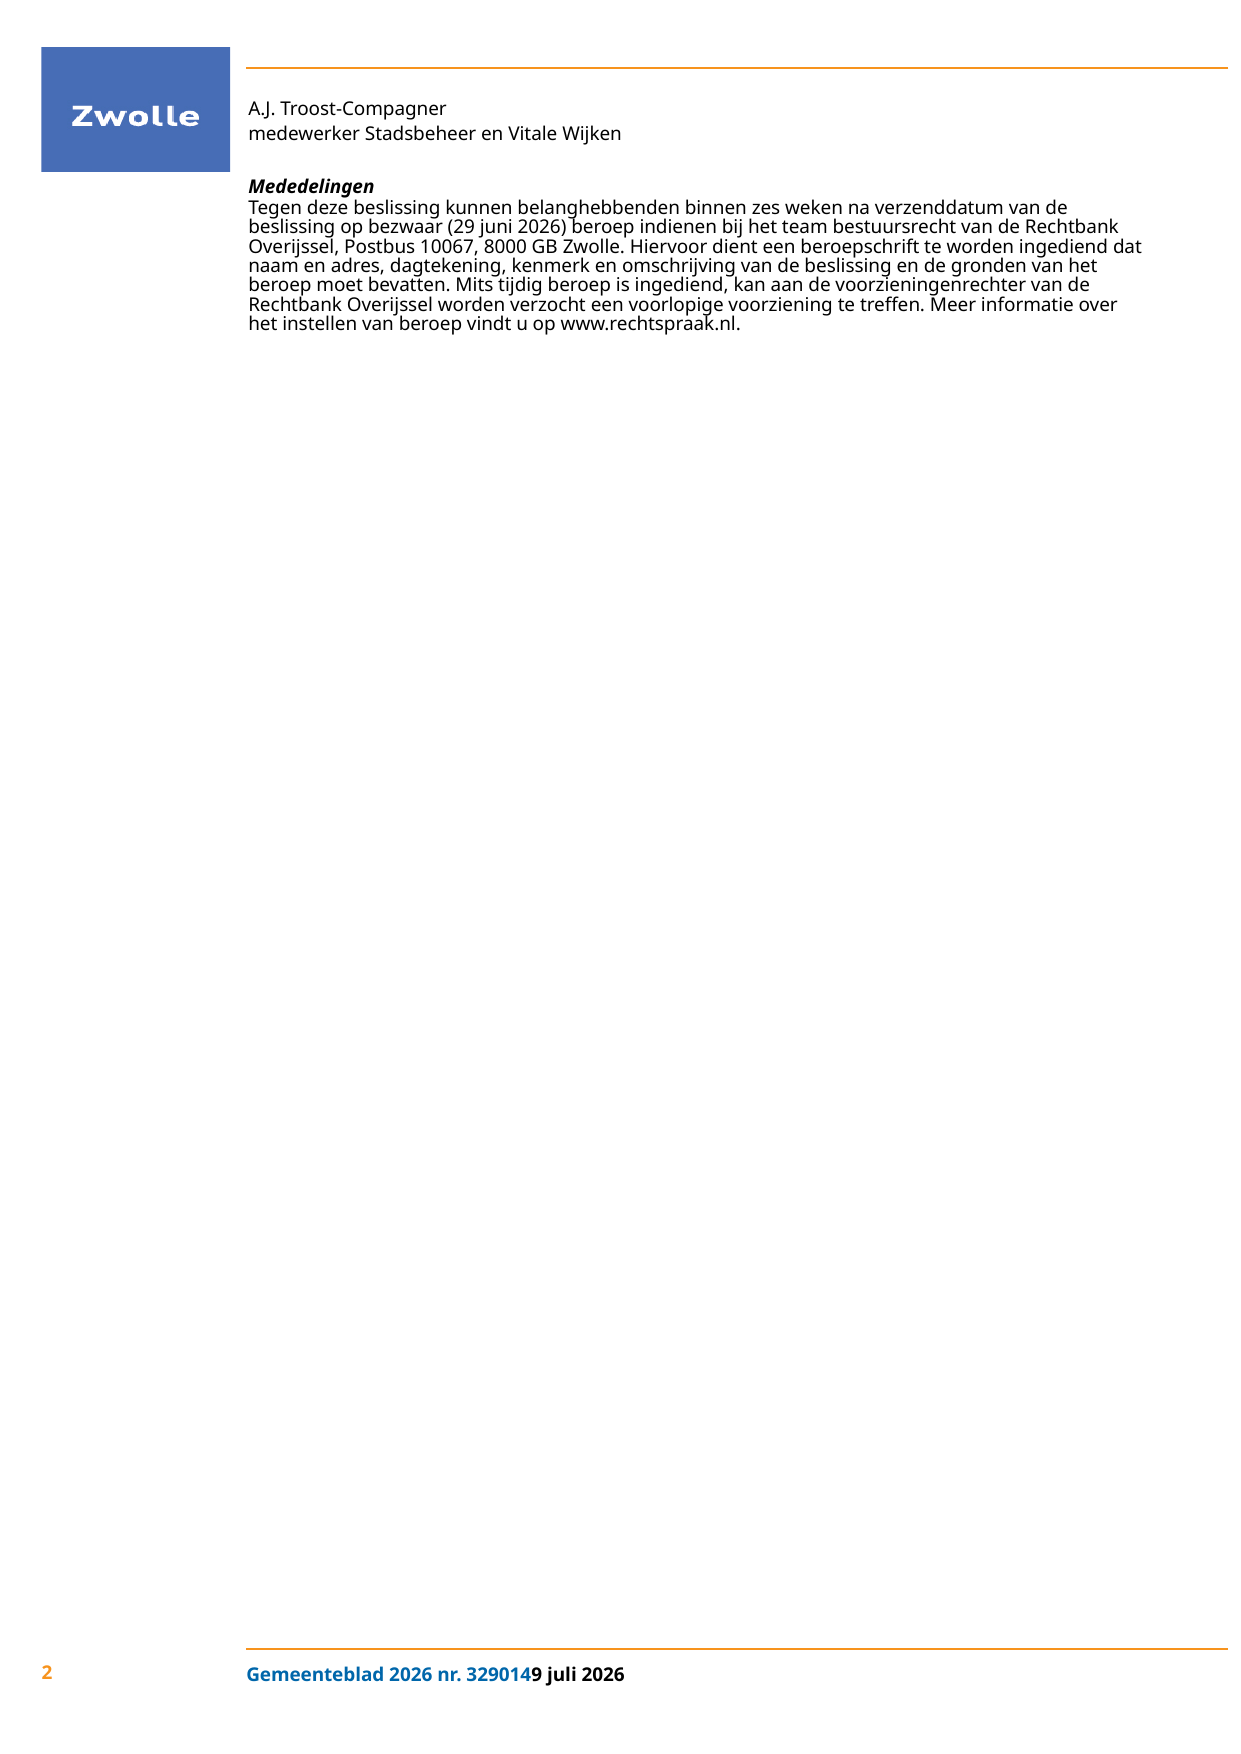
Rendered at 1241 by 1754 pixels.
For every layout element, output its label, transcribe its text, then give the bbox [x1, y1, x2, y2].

text A.J. Troost-Compagner [248, 95, 1152, 121]
text medewerker Stadsbeheer en Vitale Wijken [248, 121, 1152, 146]
text Mededelingen [248, 173, 1152, 199]
picture [41, 47, 231, 172]
text Tegen deze beslissing kunnen belanghebbenden binnen zes weken na verzenddatum van de beslissing op bezwaar (29 juni 2026) beroep indienen bij het team bestuursrecht van de Rechtbank Overijssel, Postbus 10067, 8000 GB Zwolle. Hiervoor dient een beroepschrift te worden ingediend dat naam en adres, dagtekening, kenmerk en omschrijving van de beslissing en de gronden van het beroep moet bevatten. Mits tijdig beroep is ingediend, kan aan de voorzieningenrechter van de Rechtbank Overijssel worden verzocht een voorlopige voorziening te treffen. Meer informatie over het instellen van beroep vindt u op www.rechtspraak.nl. [248, 199, 1152, 334]
